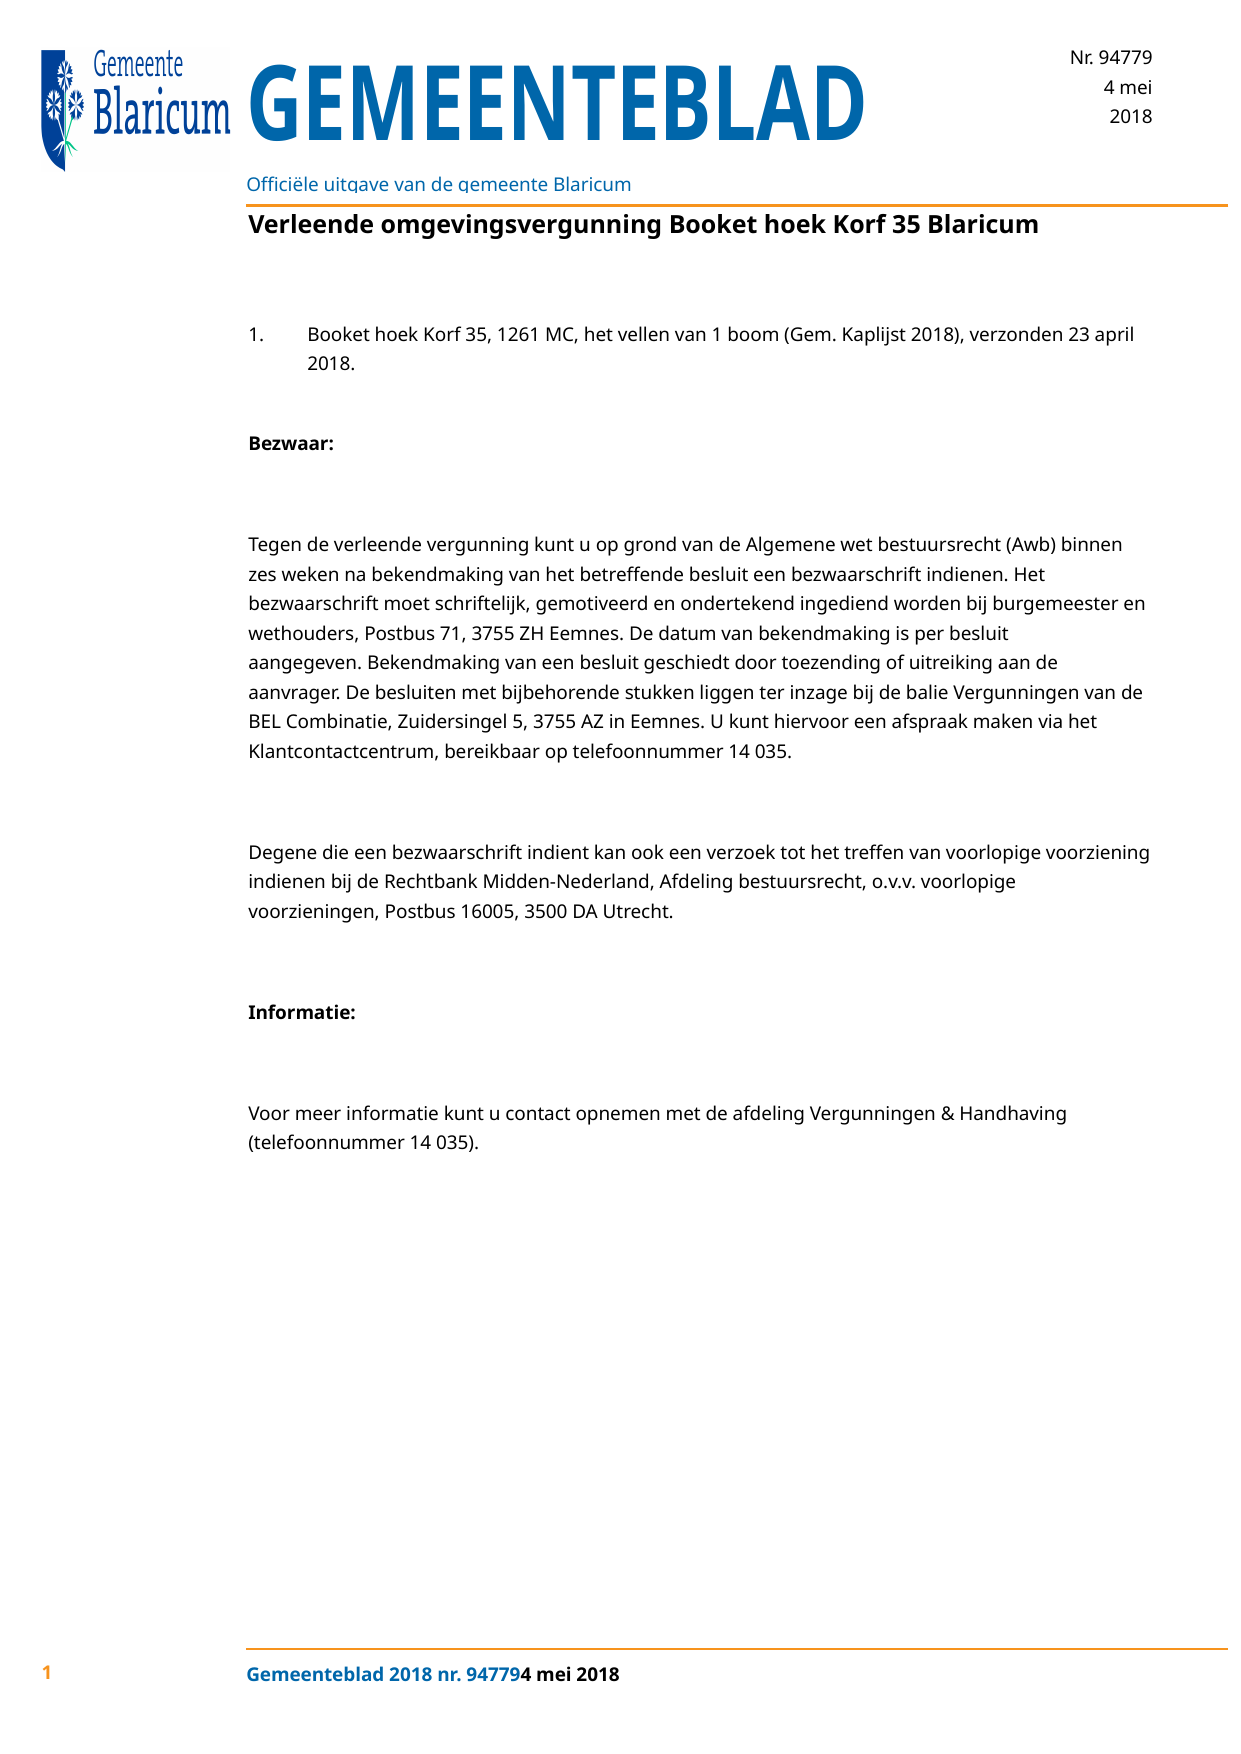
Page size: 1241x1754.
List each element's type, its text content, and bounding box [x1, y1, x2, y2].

text Voor meer informatie kunt u contact opnemen met de afdeling Vergunningen & Handhaving (telefoonnummer 14 035). [248, 1100, 1152, 1155]
text Informatie: [248, 999, 1152, 1025]
text Tegen de verleende vergunning kunt u op grond van de Algemene wet bestuursrecht (Awb) binnen zes weken na bekendmaking van het betreffende besluit een bezwaarschrift indienen. Het bezwaarschrift moet schriftelijk, gemotiveerd en ondertekend ingediend worden bij burgemeester en wethouders, Postbus 71, 3755 ZH Eemnes. De datum van bekendmaking is per besluit aangegeven. Bekendmaking van een besluit geschiedt door toezending of uitreiking aan de aanvrager. De besluiten met bijbehorende stukken liggen ter inzage bij de balie Vergunningen van de BEL Combinatie, Zuidersingel 5, 3755 AZ in Eemnes. U kunt hiervoor een afspraak maken via het Klantcontactcentrum, bereikbaar op telefoonnummer 14 035. [248, 531, 1152, 764]
text Verleende omgevingsvergunning Booket hoek Korf 35 Blaricum [248, 207, 1152, 241]
text Bezwaar: [248, 430, 1152, 456]
text Degene die een bezwaarschrift indient kan ook een verzoek tot het treffen van voorlopige voorziening indienen bij de Rechtbank Midden-Nederland, Afdeling bestuursrecht, o.v.v. voorlopige voorzieningen, Postbus 16005, 3500 DA Utrecht. [248, 839, 1152, 924]
picture [41, 47, 231, 172]
list Booket hoek Korf 35, 1261 MC, het vellen van 1 boom (Gem. Kaplijst 2018), verzonden 23 april 2018. [248, 321, 1152, 376]
